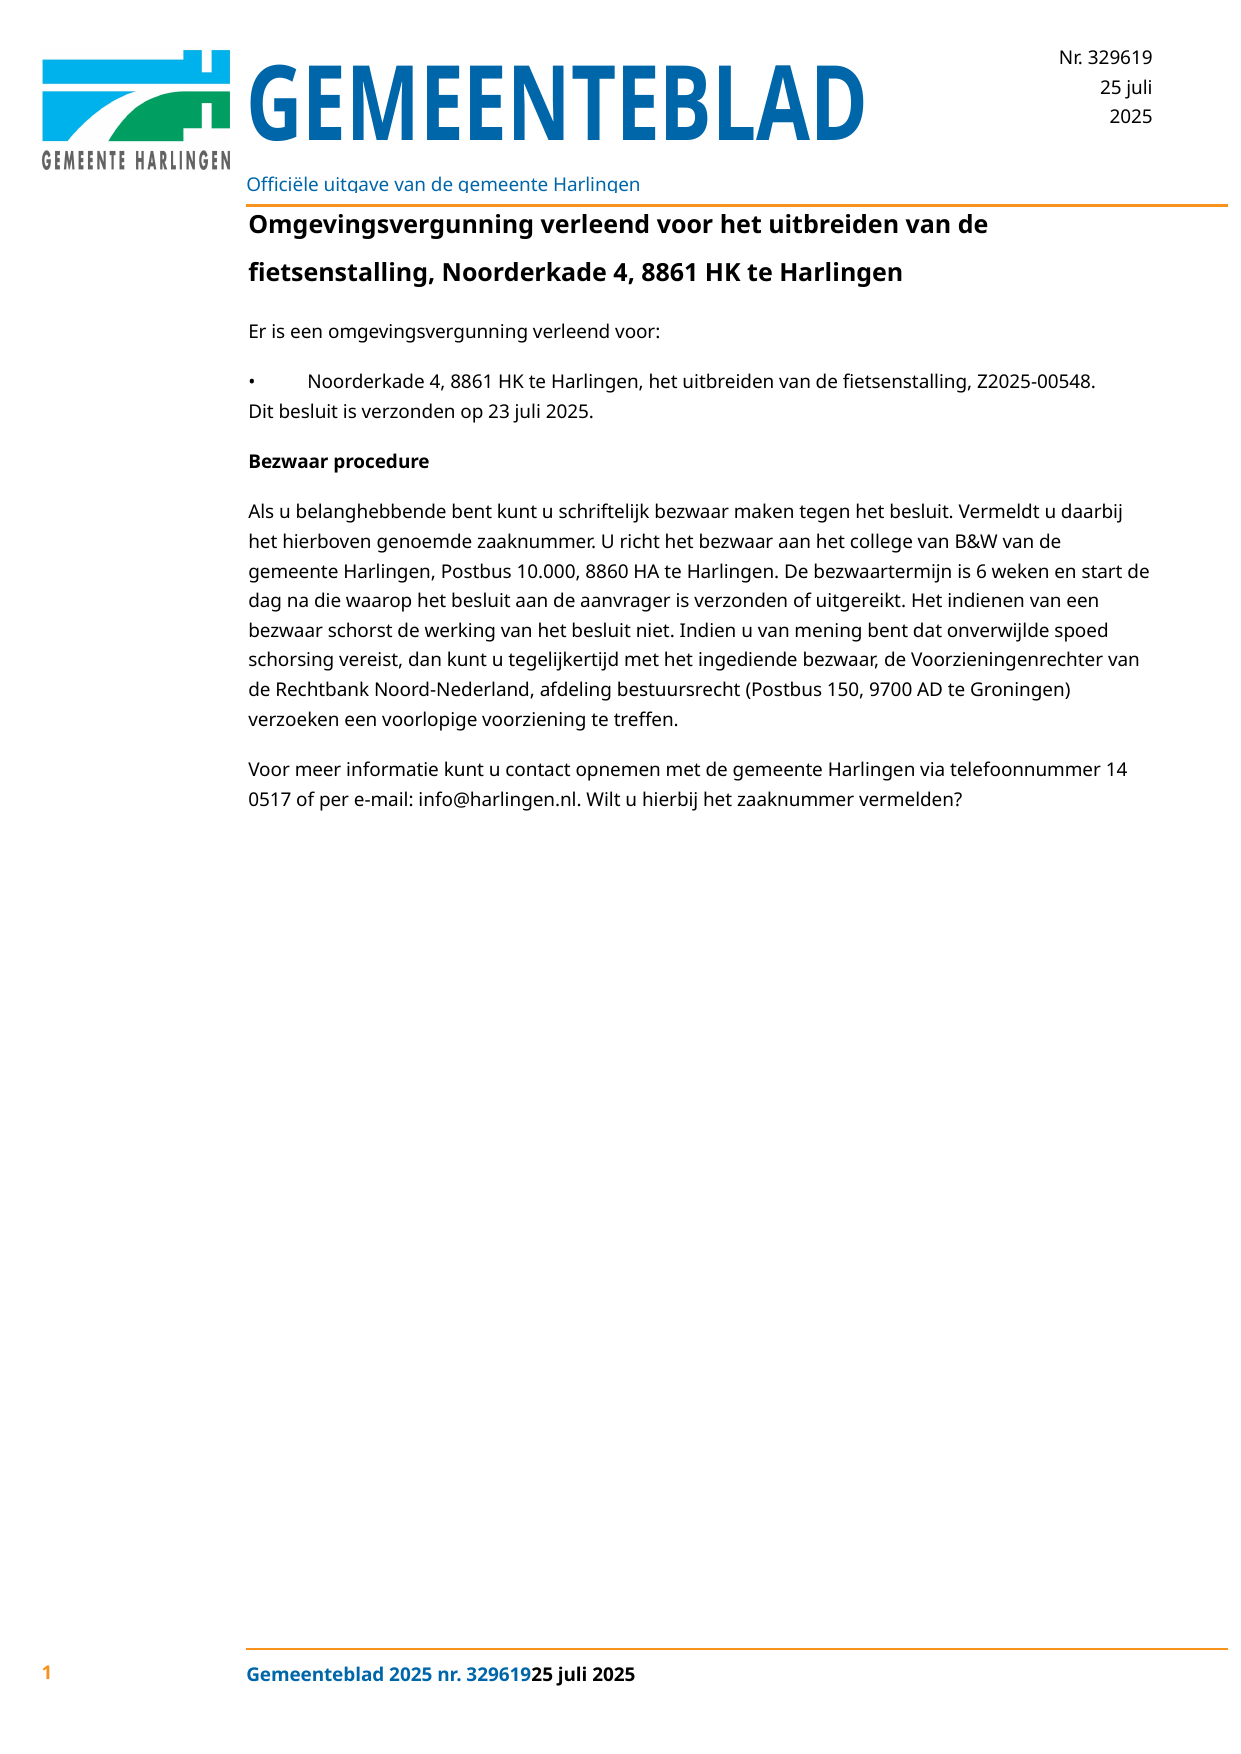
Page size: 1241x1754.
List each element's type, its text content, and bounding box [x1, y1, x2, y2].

picture [41, 47, 231, 172]
text Als u belanghebbende bent kunt u schriftelijk bezwaar maken tegen het besluit. Vermeldt u daarbij het hierboven genoemde zaaknummer. U richt het bezwaar aan het college van B&W van de gemeente Harlingen, Postbus 10.000, 8860 HA te Harlingen. De bezwaartermijn is 6 weken en start de dag na die waarop het besluit aan de aanvrager is verzonden of uitgereikt. Het indienen van een bezwaar schorst de werking van het besluit niet. Indien u van mening bent dat onverwijlde spoed schorsing vereist, dan kunt u tegelijkertijd met het ingediende bezwaar, de Voorzieningenrechter van de Rechtbank Noord-Nederland, afdeling bestuursrecht (Postbus 150, 9700 AD te Groningen) verzoeken een voorlopige voorziening te treffen. [248, 499, 1152, 732]
text Er is een omgevingsvergunning verleend voor: [248, 318, 1152, 344]
text Voor meer informatie kunt u contact opnemen met de gemeente Harlingen via telefoonnummer 14 0517 of per e-mail: info@harlingen.nl. Wilt u hierbij het zaaknummer vermelden? [248, 756, 1152, 812]
text Bezwaar procedure [248, 448, 1152, 474]
list Noorderkade 4, 8861 HK te Harlingen, het uitbreiden van de fietsenstalling, Z2025-00548. [248, 368, 1152, 394]
text Dit besluit is verzonden op 23 juli 2025. [248, 398, 1152, 424]
text Omgevingsvergunning verleend voor het uitbreiden van de fietsenstalling, Noorderkade 4, 8861 HK te Harlingen [248, 207, 1152, 288]
